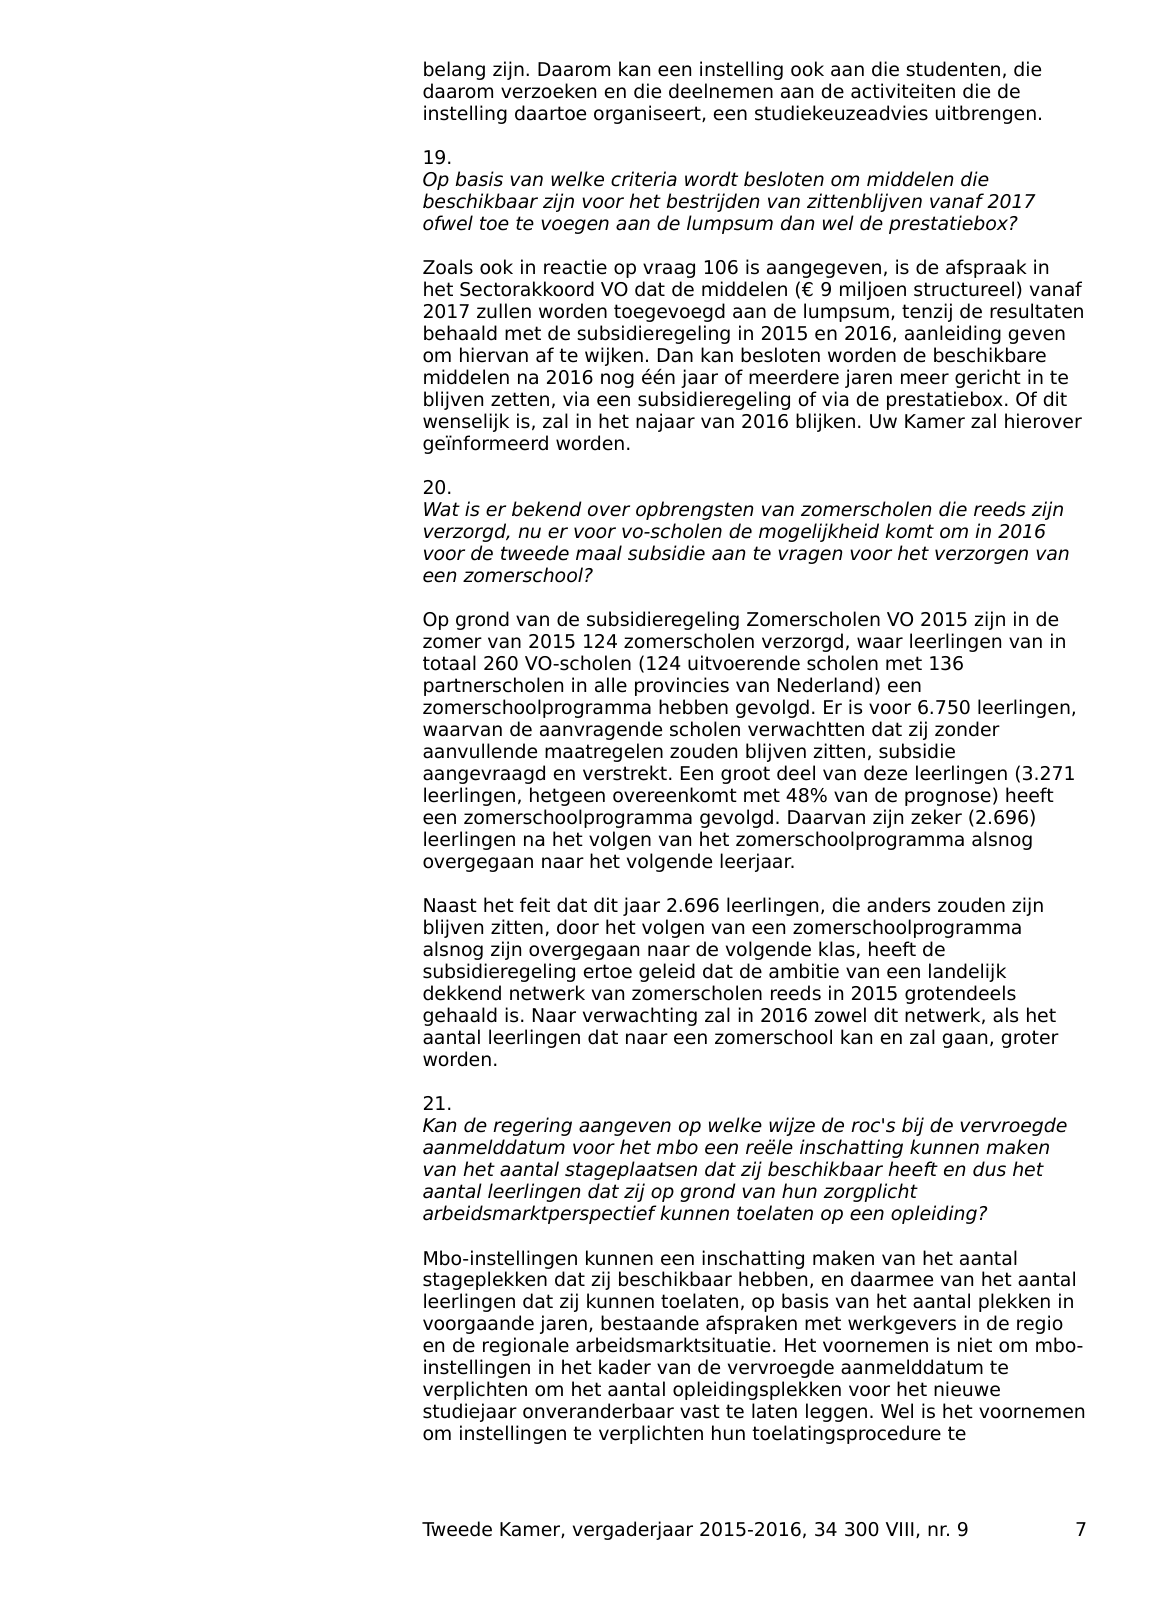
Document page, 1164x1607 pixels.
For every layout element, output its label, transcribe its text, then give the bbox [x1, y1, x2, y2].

text Wat is er bekend over opbrengsten van zomerscholen die reeds zijn verzorgd, nu er voor vo-scholen de mogelijkheid komt om in 2016 voor de tweede maal subsidie aan te vragen voor het verzorgen van een zomerschool? [422, 499, 1087, 587]
text Op basis van welke criteria wordt besloten om middelen die beschikbaar zijn voor het bestrijden van zittenblijven vanaf 2017 ofwel toe te voegen aan de lumpsum dan wel de prestatiebox? [422, 169, 1087, 235]
text Kan de regering aangeven op welke wijze de roc's bij de vervroegde aanmelddatum voor het mbo een reële inschatting kunnen maken van het aantal stageplaatsen dat zij beschikbaar heeft en dus het aantal leerlingen dat zij op grond van hun zorgplicht arbeidsmarktperspectief kunnen toelaten op een opleiding? [422, 1115, 1087, 1225]
text 20. [422, 477, 1087, 499]
text Naast het feit dat dit jaar 2.696 leerlingen, die anders zouden zijn blijven zitten, door het volgen van een zomerschoolprogramma alsnog zijn overgegaan naar de volgende klas, heeft de subsidieregeling ertoe geleid dat de ambitie van een landelijk dekkend netwerk van zomerscholen reeds in 2015 grotendeels gehaald is. Naar verwachting zal in 2016 zowel dit netwerk, als het aantal leerlingen dat naar een zomerschool kan en zal gaan, groter worden. [422, 895, 1087, 1071]
text 19. [422, 147, 1087, 169]
text Zoals ook in reactie op vraag 106 is aangegeven, is de afspraak in het Sectorakkoord VO dat de middelen (€ 9 miljoen structureel) vanaf 2017 zullen worden toegevoegd aan de lumpsum, tenzij de resultaten behaald met de subsidieregeling in 2015 en 2016, aanleiding geven om hiervan af te wijken. Dan kan besloten worden de beschikbare middelen na 2016 nog één jaar of meerdere jaren meer gericht in te blijven zetten, via een subsidieregeling of via de prestatiebox. Of dit wenselijk is, zal in het najaar van 2016 blijken. Uw Kamer zal hierover geïnformeerd worden. [422, 257, 1087, 455]
text Op grond van de subsidieregeling Zomerscholen VO 2015 zijn in de zomer van 2015 124 zomerscholen verzorgd, waar leerlingen van in totaal 260 VO-scholen (124 uitvoerende scholen met 136 partnerscholen in alle provincies van Nederland) een zomerschoolprogramma hebben gevolgd. Er is voor 6.750 leerlingen, waarvan de aanvragende scholen verwachtten dat zij zonder aanvullende maatregelen zouden blijven zitten, subsidie aangevraagd en verstrekt. Een groot deel van deze leerlingen (3.271 leerlingen, hetgeen overeenkomt met 48% van de prognose) heeft een zomerschoolprogramma gevolgd. Daarvan zijn zeker (2.696) leerlingen na het volgen van het zomerschoolprogramma alsnog overgegaan naar het volgende leerjaar. [422, 609, 1087, 873]
text belang zijn. Daarom kan een instelling ook aan die studenten, die daarom verzoeken en die deelnemen aan de activiteiten die de instelling daartoe organiseert, een studiekeuzeadvies uitbrengen. [422, 59, 1087, 125]
text Mbo-instellingen kunnen een inschatting maken van het aantal stageplekken dat zij beschikbaar hebben, en daarmee van het aantal leerlingen dat zij kunnen toelaten, op basis van het aantal plekken in voorgaande jaren, bestaande afspraken met werkgevers in de regio en de regionale arbeidsmarktsituatie. Het voornemen is niet om mbo-instellingen in het kader van de vervroegde aanmelddatum te verplichten om het aantal opleidingsplekken voor het nieuwe studiejaar onveranderbaar vast te laten leggen. Wel is het voornemen om instellingen te verplichten hun toelatingsprocedure te [422, 1247, 1087, 1445]
text 21. [422, 1093, 1087, 1115]
